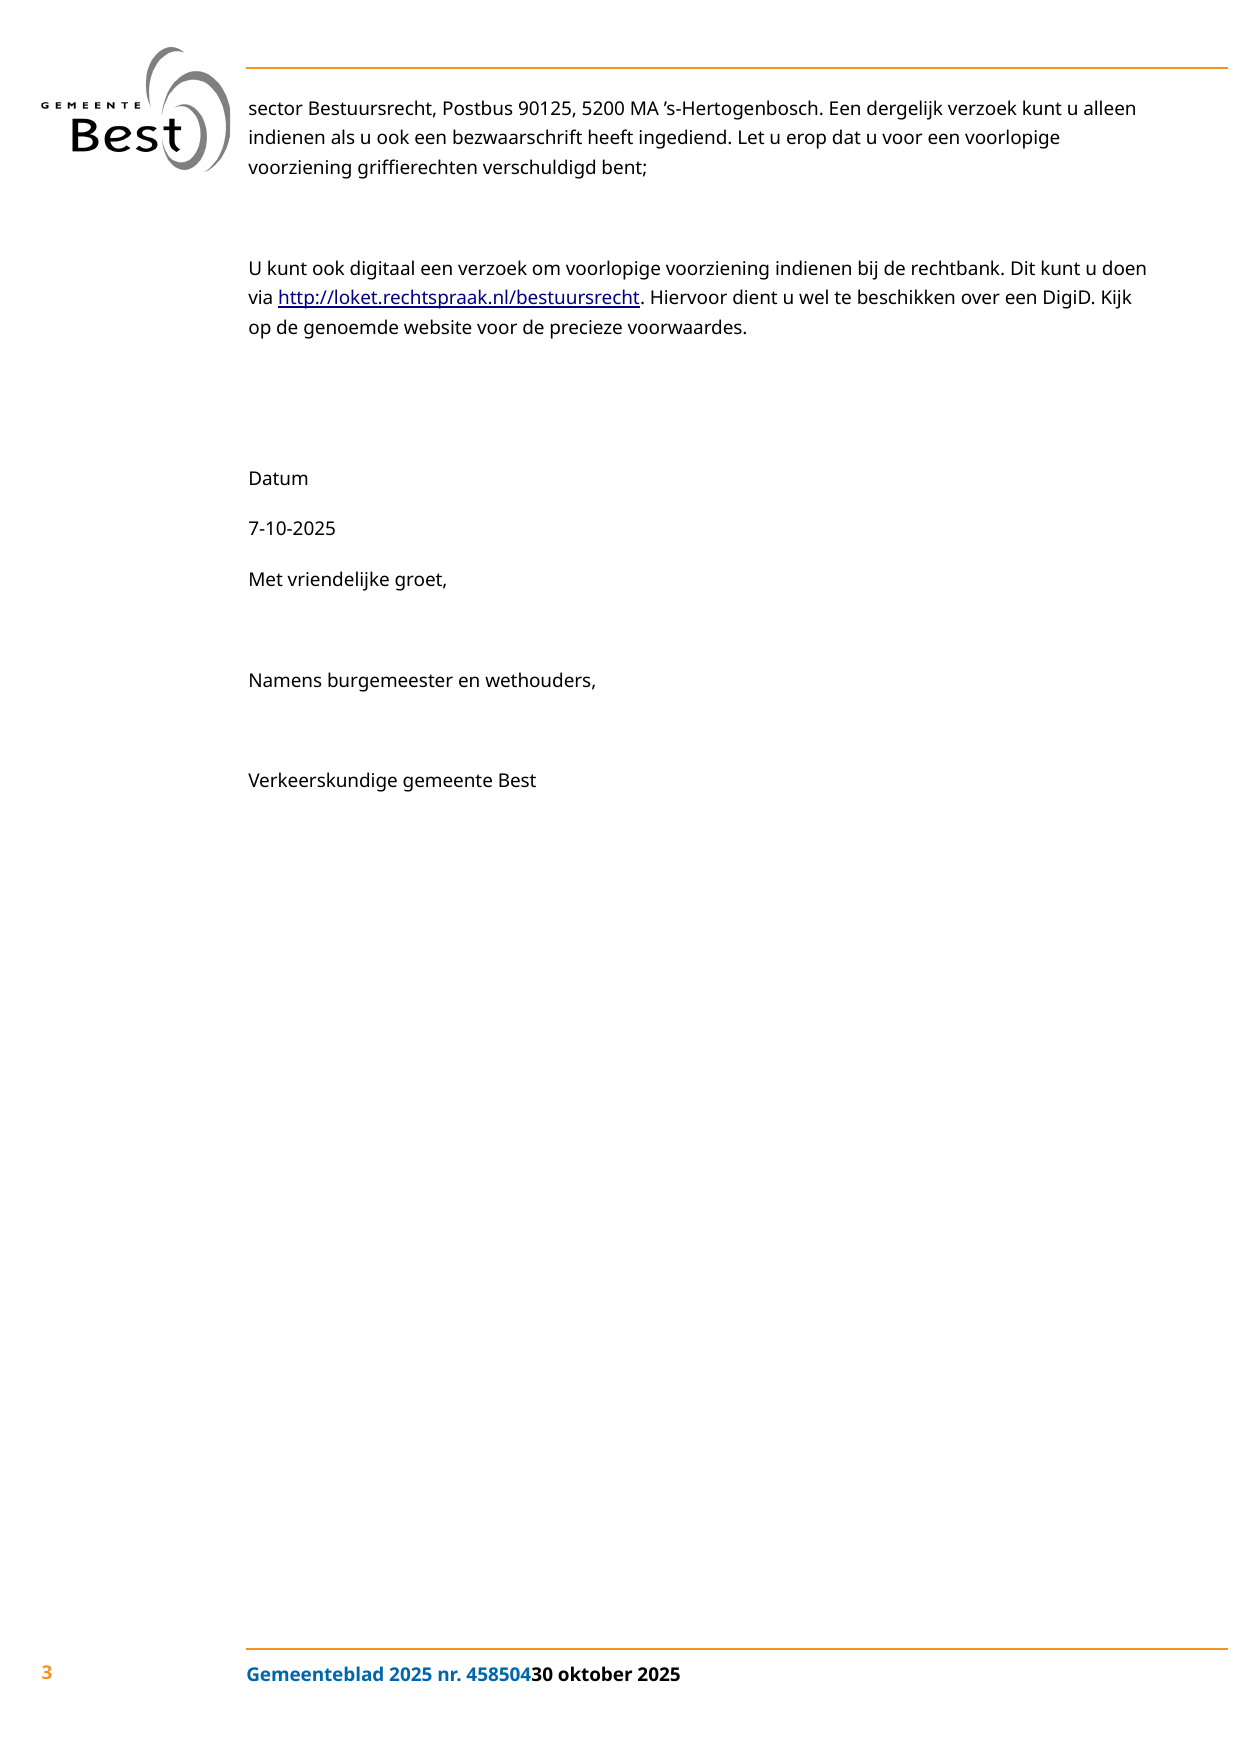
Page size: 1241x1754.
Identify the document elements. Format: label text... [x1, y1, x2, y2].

text 7-10-2025 [248, 516, 1152, 541]
text Namens burgemeester en wethouders, [248, 667, 1152, 693]
text Met vriendelijke groet, [248, 566, 1152, 592]
text U kunt ook digitaal een verzoek om voorlopige voorziening indienen bij de rechtbank. Dit kunt u doen via http://loket.rechtspraak.nl/bestuursrecht. Hiervoor dient u wel te beschikken over een DigiD. Kijk op de genoemde website voor de precieze voorwaardes. [248, 255, 1152, 340]
text sector Bestuursrecht, Postbus 90125, 5200 MA ’s-Hertogenbosch. Een dergelijk verzoek kunt u alleen indienen als u ook een bezwaarschrift heeft ingediend. Let u erop dat u voor een voorlopige voorziening griffierechten verschuldigd bent; [248, 95, 1152, 180]
picture [41, 47, 231, 172]
text Datum [248, 465, 1152, 491]
text Verkeerskundige gemeente Best [248, 768, 1152, 793]
